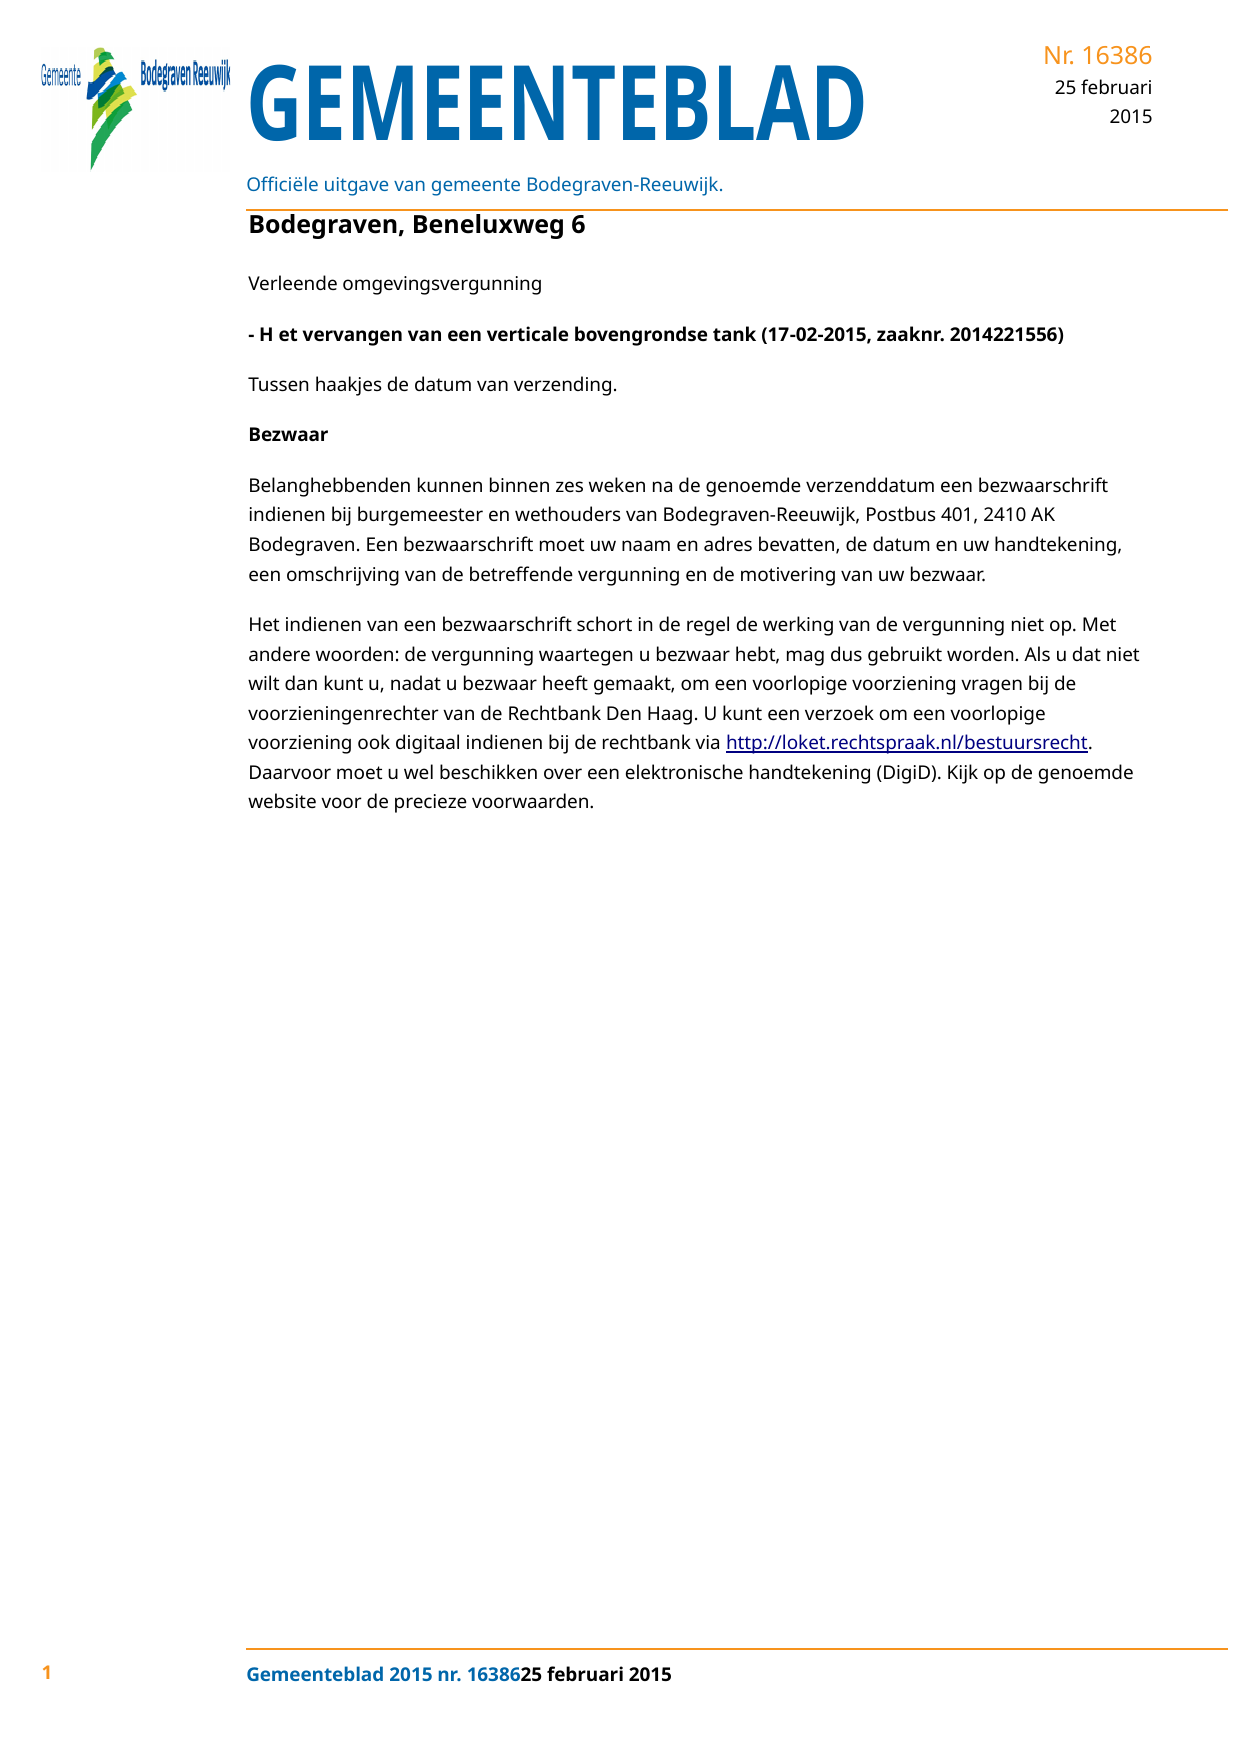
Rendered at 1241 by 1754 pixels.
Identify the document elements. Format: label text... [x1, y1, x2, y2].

text Bodegraven, Beneluxweg 6 [248, 211, 1152, 241]
text Tussen haakjes de datum van verzending. [248, 371, 1152, 397]
text Verleende omgevingsvergunning [248, 270, 1152, 296]
text - H et vervangen van een verticale bovengrondse tank (17‑02‑2015, zaaknr. 2014221556) [248, 321, 1152, 346]
text Het indienen van een bezwaarschrift schort in de regel de werking van de vergunning niet op. Met andere woorden: de vergunning waartegen u bezwaar hebt, mag dus gebruikt worden. Als u dat niet wilt dan kunt u, nadat u bezwaar heeft gemaakt, om een voorlopige voorziening vragen bij de voorzieningenrechter van de Rechtbank Den Haag. U kunt een verzoek om een voorlopige voorziening ook digitaal indienen bij de rechtbank via http://loket.rechtspraak.nl/bestuursrecht. Daarvoor moet u wel beschikken over een elektronische handtekening (DigiD). Kijk op de genoemde website voor de precieze voorwaarden. [248, 611, 1152, 814]
text Belanghebbenden kunnen binnen zes weken na de genoemde verzenddatum een bezwaarschrift indienen bij burgemeester en wethouders van Bodegraven-Reeuwijk, Postbus 401, 2410 AK Bodegraven. Een bezwaarschrift moet uw naam en adres bevatten, de datum en uw handtekening, een omschrijving van de betreffende vergunning en de motivering van uw bezwaar. [248, 472, 1152, 586]
picture [41, 47, 231, 172]
text Bezwaar [248, 422, 1152, 447]
